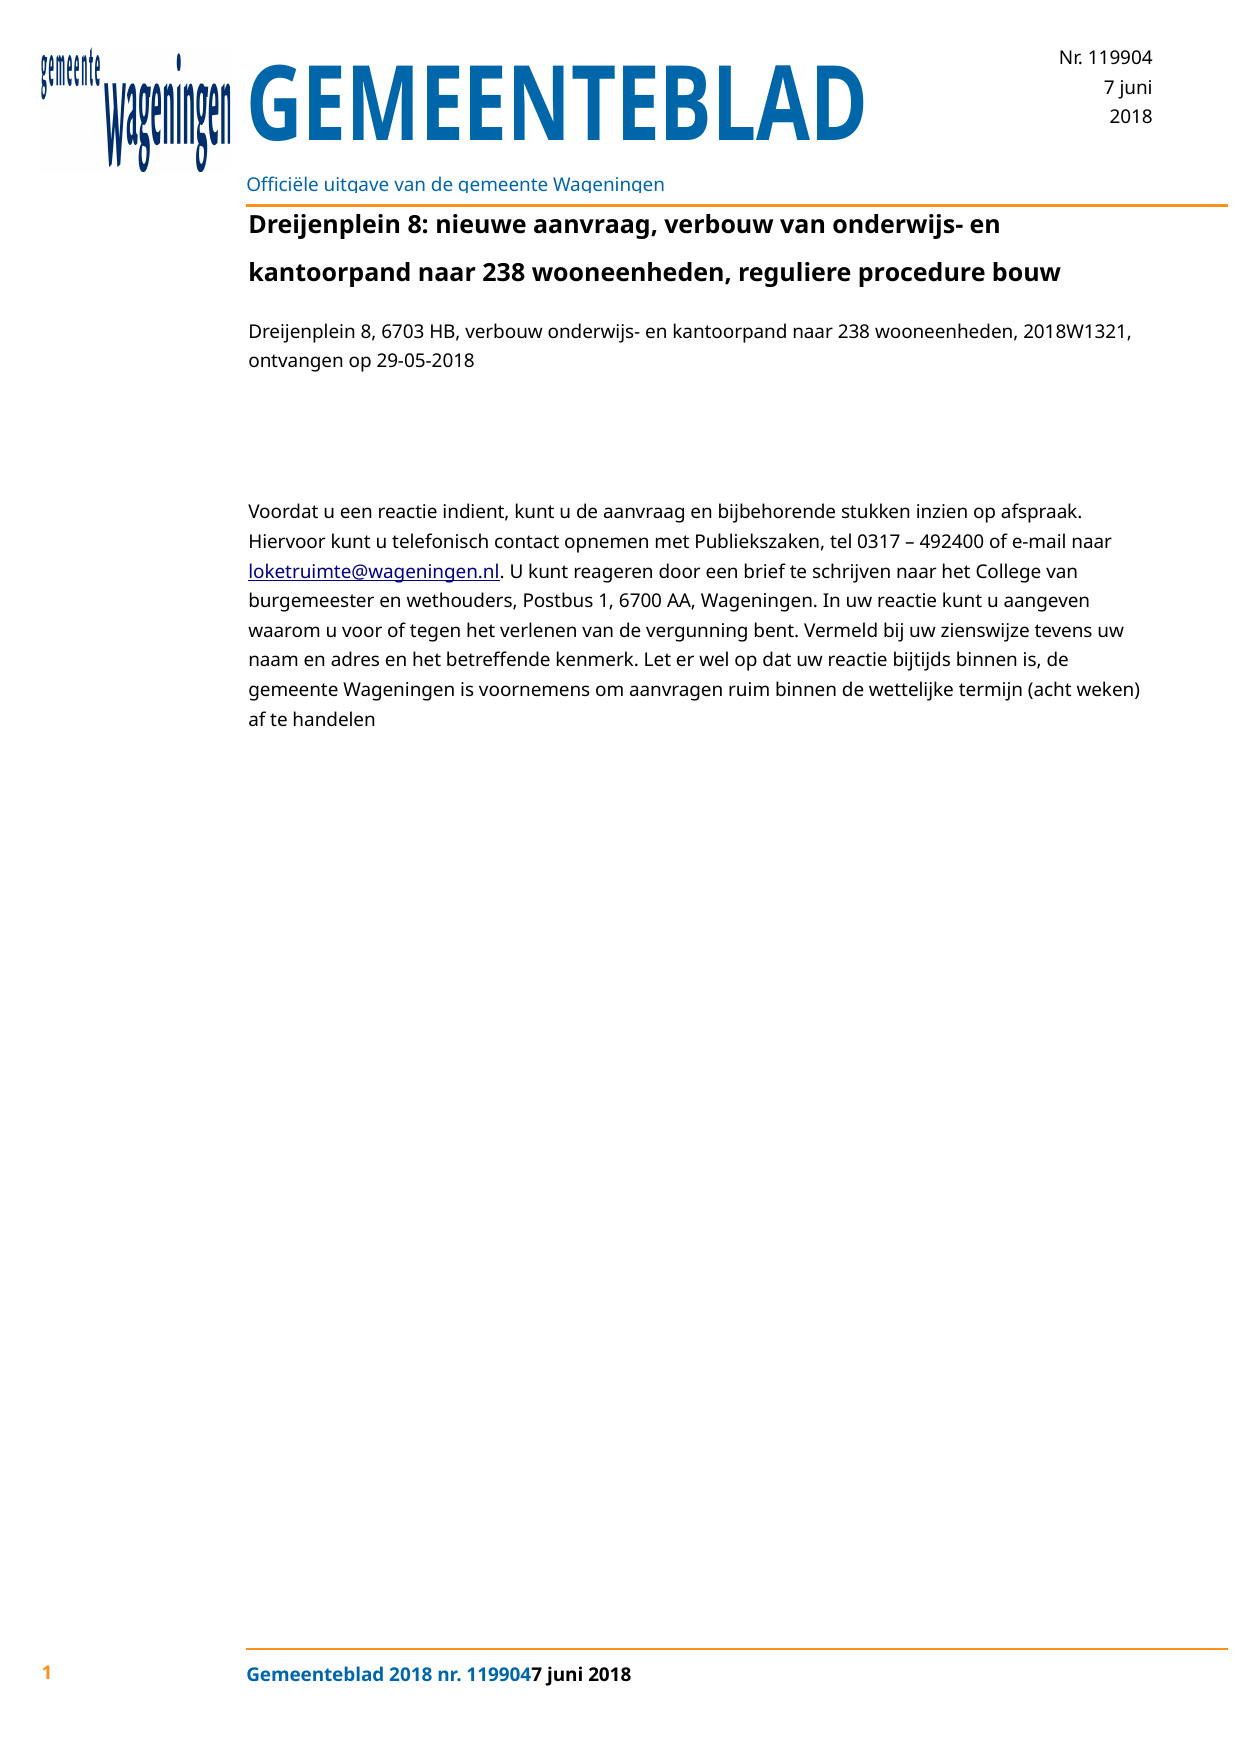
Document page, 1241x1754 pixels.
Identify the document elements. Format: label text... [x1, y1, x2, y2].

text Voordat u een reactie indient, kunt u de aanvraag en bijbehorende stukken inzien op afspraak. Hiervoor kunt u telefonisch contact opnemen met Publiekszaken, tel 0317 – 492400 of e-mail naar loketruimte@wageningen.nl. U kunt reageren door een brief te schrijven naar het College van burgemeester en wethouders, Postbus 1, 6700 AA, Wageningen. In uw reactie kunt u aangeven waarom u voor of tegen het verlenen van de vergunning bent. Vermeld bij uw zienswijze tevens uw naam en adres en het betreffende kenmerk. Let er wel op dat uw reactie bijtijds binnen is, de gemeente Wageningen is voornemens om aanvragen ruim binnen de wettelijke termijn (acht weken) af te handelen [248, 499, 1152, 732]
picture [41, 47, 231, 172]
text Dreijenplein 8: nieuwe aanvraag, verbouw van onderwijs- en kantoorpand naar 238 wooneenheden, reguliere procedure bouw [248, 207, 1152, 288]
text Dreijenplein 8, 6703 HB, verbouw onderwijs- en kantoorpand naar 238 wooneenheden, 2018W1321, ontvangen op 29-05-2018 [248, 318, 1152, 373]
